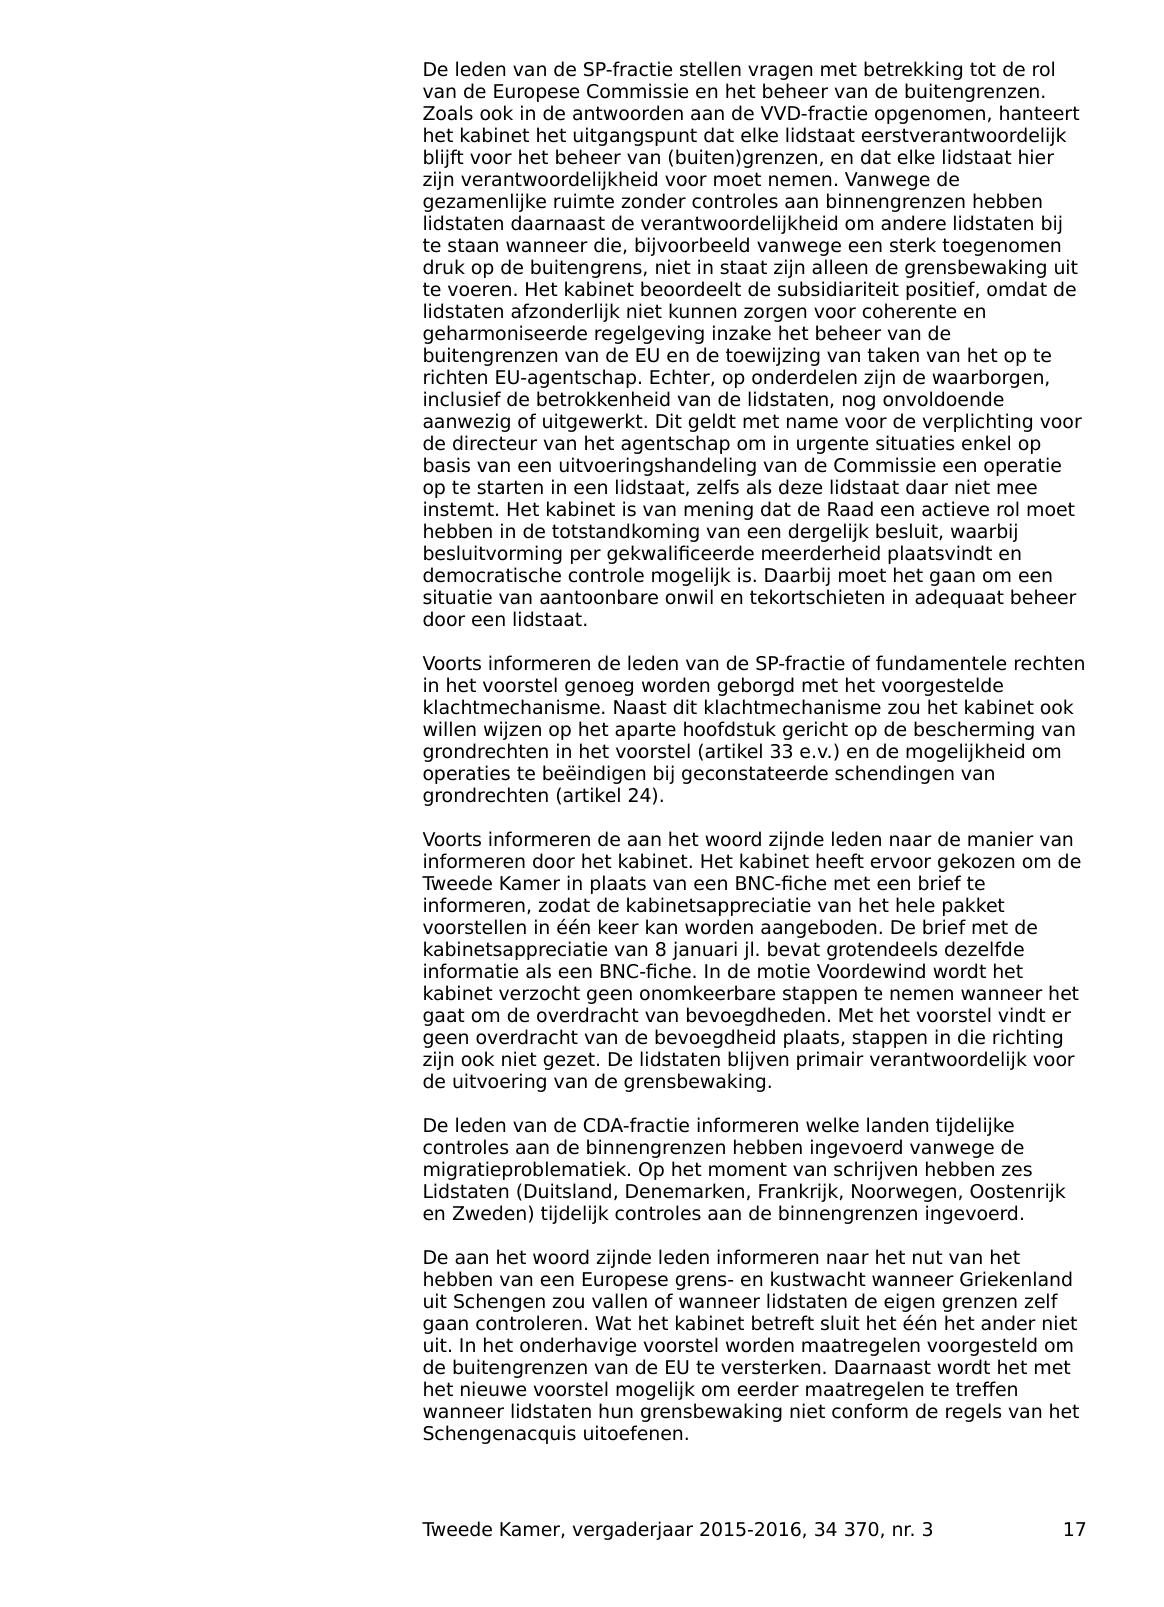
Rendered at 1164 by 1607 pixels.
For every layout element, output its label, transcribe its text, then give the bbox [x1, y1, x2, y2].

text Voorts informeren de aan het woord zijnde leden naar de manier van informeren door het kabinet. Het kabinet heeft ervoor gekozen om de Tweede Kamer in plaats van een BNC-fiche met een brief te informeren, zodat de kabinetsappreciatie van het hele pakket voorstellen in één keer kan worden aangeboden. De brief met de kabinetsappreciatie van 8 januari jl. bevat grotendeels dezelfde informatie als een BNC-fiche. In de motie Voordewind wordt het kabinet verzocht geen onomkeerbare stappen te nemen wanneer het gaat om de overdracht van bevoegdheden. Met het voorstel vindt er geen overdracht van de bevoegdheid plaats, stappen in die richting zijn ook niet gezet. De lidstaten blijven primair verantwoordelijk voor de uitvoering van de grensbewaking. [422, 829, 1087, 1092]
text Voorts informeren de leden van de SP-fractie of fundamentele rechten in het voorstel genoeg worden geborgd met het voorgestelde klachtmechanisme. Naast dit klachtmechanisme zou het kabinet ook willen wijzen op het aparte hoofdstuk gericht op de bescherming van grondrechten in het voorstel (artikel 33 e.v.) en de mogelijkheid om operaties te beëindigen bij geconstateerde schendingen van grondrechten (artikel 24). [422, 653, 1087, 807]
text De aan het woord zijnde leden informeren naar het nut van het hebben van een Europese grens- en kustwacht wanneer Griekenland uit Schengen zou vallen of wanneer lidstaten de eigen grenzen zelf gaan controleren. Wat het kabinet betreft sluit het één het ander niet uit. In het onderhavige voorstel worden maatregelen voorgesteld om de buitengrenzen van de EU te versterken. Daarnaast wordt het met het nieuwe voorstel mogelijk om eerder maatregelen te treffen wanneer lidstaten hun grensbewaking niet conform de regels van het Schengenacquis uitoefenen. [422, 1247, 1087, 1444]
text De leden van de SP-fractie stellen vragen met betrekking tot de rol van de Europese Commissie en het beheer van de buitengrenzen. Zoals ook in de antwoorden aan de VVD-fractie opgenomen, hanteert het kabinet het uitgangspunt dat elke lidstaat eerstverantwoordelijk blijft voor het beheer van (buiten)grenzen, en dat elke lidstaat hier zijn verantwoordelijkheid voor moet nemen. Vanwege de gezamenlijke ruimte zonder controles aan binnengrenzen hebben lidstaten daarnaast de verantwoordelijkheid om andere lidstaten bij te staan wanneer die, bijvoorbeeld vanwege een sterk toegenomen druk op de buitengrens, niet in staat zijn alleen de grensbewaking uit te voeren. Het kabinet beoordeelt de subsidiariteit positief, omdat de lidstaten afzonderlijk niet kunnen zorgen voor coherente en geharmoniseerde regelgeving inzake het beheer van de buitengrenzen van de EU en de toewijzing van taken van het op te richten EU-agentschap. Echter, op onderdelen zijn de waarborgen, inclusief de betrokkenheid van de lidstaten, nog onvoldoende aanwezig of uitgewerkt. Dit geldt met name voor de verplichting voor de directeur van het agentschap om in urgente situaties enkel op basis van een uitvoeringshandeling van de Commissie een operatie op te starten in een lidstaat, zelfs als deze lidstaat daar niet mee instemt. Het kabinet is van mening dat de Raad een actieve rol moet hebben in de totstandkoming van een dergelijk besluit, waarbij besluitvorming per gekwalificeerde meerderheid plaatsvindt en democratische controle mogelijk is. Daarbij moet het gaan om een situatie van aantoonbare onwil en tekortschieten in adequaat beheer door een lidstaat. [422, 59, 1087, 631]
text De leden van de CDA-fractie informeren welke landen tijdelijke controles aan de binnengrenzen hebben ingevoerd vanwege de migratieproblematiek. Op het moment van schrijven hebben zes Lidstaten (Duitsland, Denemarken, Frankrijk, Noorwegen, Oostenrijk en Zweden) tijdelijk controles aan de binnengrenzen ingevoerd. [422, 1115, 1087, 1224]
